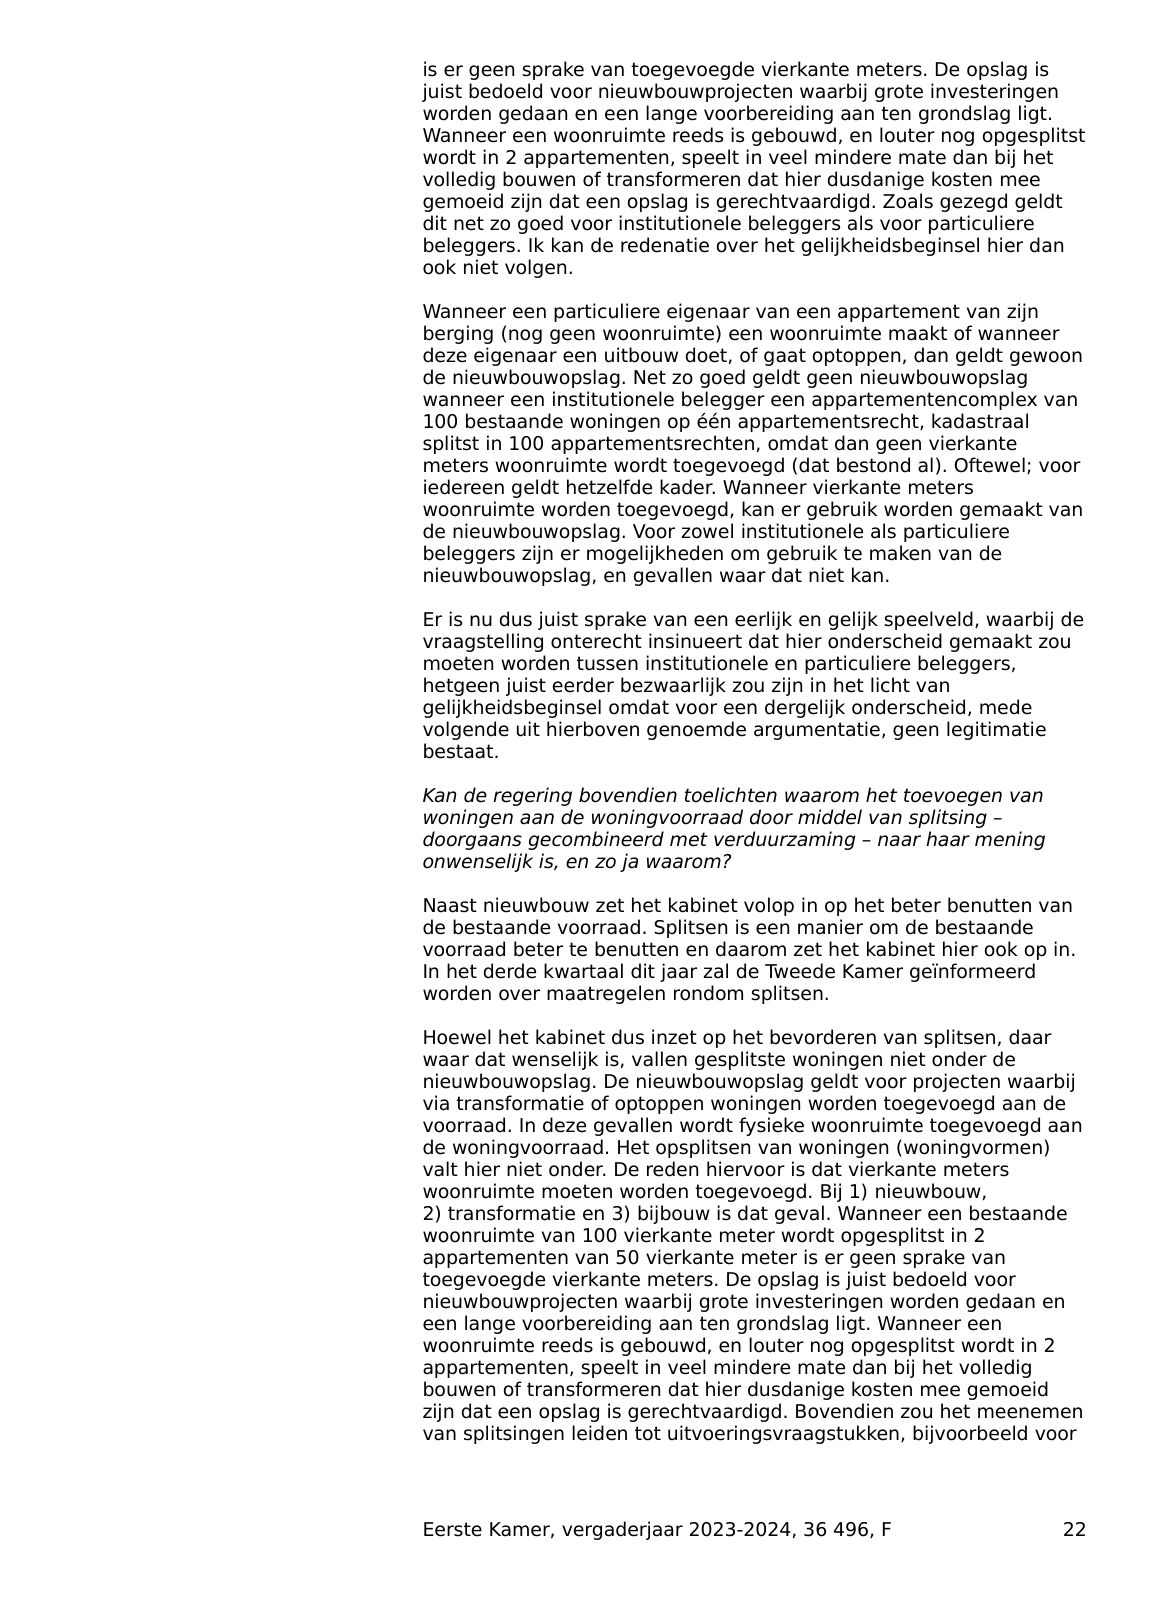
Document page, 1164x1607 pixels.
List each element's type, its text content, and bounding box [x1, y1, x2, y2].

text Kan de regering bovendien toelichten waarom het toevoegen van woningen aan de woningvoorraad door middel van splitsing – doorgaans gecombineerd met verduurzaming – naar haar mening onwenselijk is, en zo ja waarom? [422, 785, 1087, 873]
text Wanneer een particuliere eigenaar van een appartement van zijn berging (nog geen woonruimte) een woonruimte maakt of wanneer deze eigenaar een uitbouw doet, of gaat optoppen, dan geldt gewoon de nieuwbouwopslag. Net zo goed geldt geen nieuwbouwopslag wanneer een institutionele belegger een appartementencomplex van 100 bestaande woningen op één appartementsrecht, kadastraal splitst in 100 appartementsrechten, omdat dan geen vierkante meters woonruimte wordt toegevoegd (dat bestond al). Oftewel; voor iedereen geldt hetzelfde kader. Wanneer vierkante meters woonruimte worden toegevoegd, kan er gebruik worden gemaakt van de nieuwbouwopslag. Voor zowel institutionele als particuliere beleggers zijn er mogelijkheden om gebruik te maken van de nieuwbouwopslag, en gevallen waar dat niet kan. [422, 301, 1087, 587]
text is er geen sprake van toegevoegde vierkante meters. De opslag is juist bedoeld voor nieuwbouwprojecten waarbij grote investeringen worden gedaan en een lange voorbereiding aan ten grondslag ligt. Wanneer een woonruimte reeds is gebouwd, en louter nog opgesplitst wordt in 2 appartementen, speelt in veel mindere mate dan bij het volledig bouwen of transformeren dat hier dusdanige kosten mee gemoeid zijn dat een opslag is gerechtvaardigd. Zoals gezegd geldt dit net zo goed voor institutionele beleggers als voor particuliere beleggers. Ik kan de redenatie over het gelijkheidsbeginsel hier dan ook niet volgen. [422, 59, 1087, 279]
text Naast nieuwbouw zet het kabinet volop in op het beter benutten van de bestaande voorraad. Splitsen is een manier om de bestaande voorraad beter te benutten en daarom zet het kabinet hier ook op in. In het derde kwartaal dit jaar zal de Tweede Kamer geïnformeerd worden over maatregelen rondom splitsen. [422, 895, 1087, 1005]
text Er is nu dus juist sprake van een eerlijk en gelijk speelveld, waarbij de vraagstelling onterecht insinueert dat hier onderscheid gemaakt zou moeten worden tussen institutionele en particuliere beleggers, hetgeen juist eerder bezwaarlijk zou zijn in het licht van gelijkheidsbeginsel omdat voor een dergelijk onderscheid, mede volgende uit hierboven genoemde argumentatie, geen legitimatie bestaat. [422, 609, 1087, 763]
text Hoewel het kabinet dus inzet op het bevorderen van splitsen, daar waar dat wenselijk is, vallen gesplitste woningen niet onder de nieuwbouwopslag. De nieuwbouwopslag geldt voor projecten waarbij via transformatie of optoppen woningen worden toegevoegd aan de voorraad. In deze gevallen wordt fysieke woonruimte toegevoegd aan de woningvoorraad. Het opsplitsen van woningen (woningvormen) valt hier niet onder. De reden hiervoor is dat vierkante meters woonruimte moeten worden toegevoegd. Bij 1) nieuwbouw, 2) transformatie en 3) bijbouw is dat geval. Wanneer een bestaande woonruimte van 100 vierkante meter wordt opgesplitst in 2 appartementen van 50 vierkante meter is er geen sprake van toegevoegde vierkante meters. De opslag is juist bedoeld voor nieuwbouwprojecten waarbij grote investeringen worden gedaan en een lange voorbereiding aan ten grondslag ligt. Wanneer een woonruimte reeds is gebouwd, en louter nog opgesplitst wordt in 2 appartementen, speelt in veel mindere mate dan bij het volledig bouwen of transformeren dat hier dusdanige kosten mee gemoeid zijn dat een opslag is gerechtvaardigd. Bovendien zou het meenemen van splitsingen leiden tot uitvoeringsvraagstukken, bijvoorbeeld voor [422, 1027, 1087, 1445]
